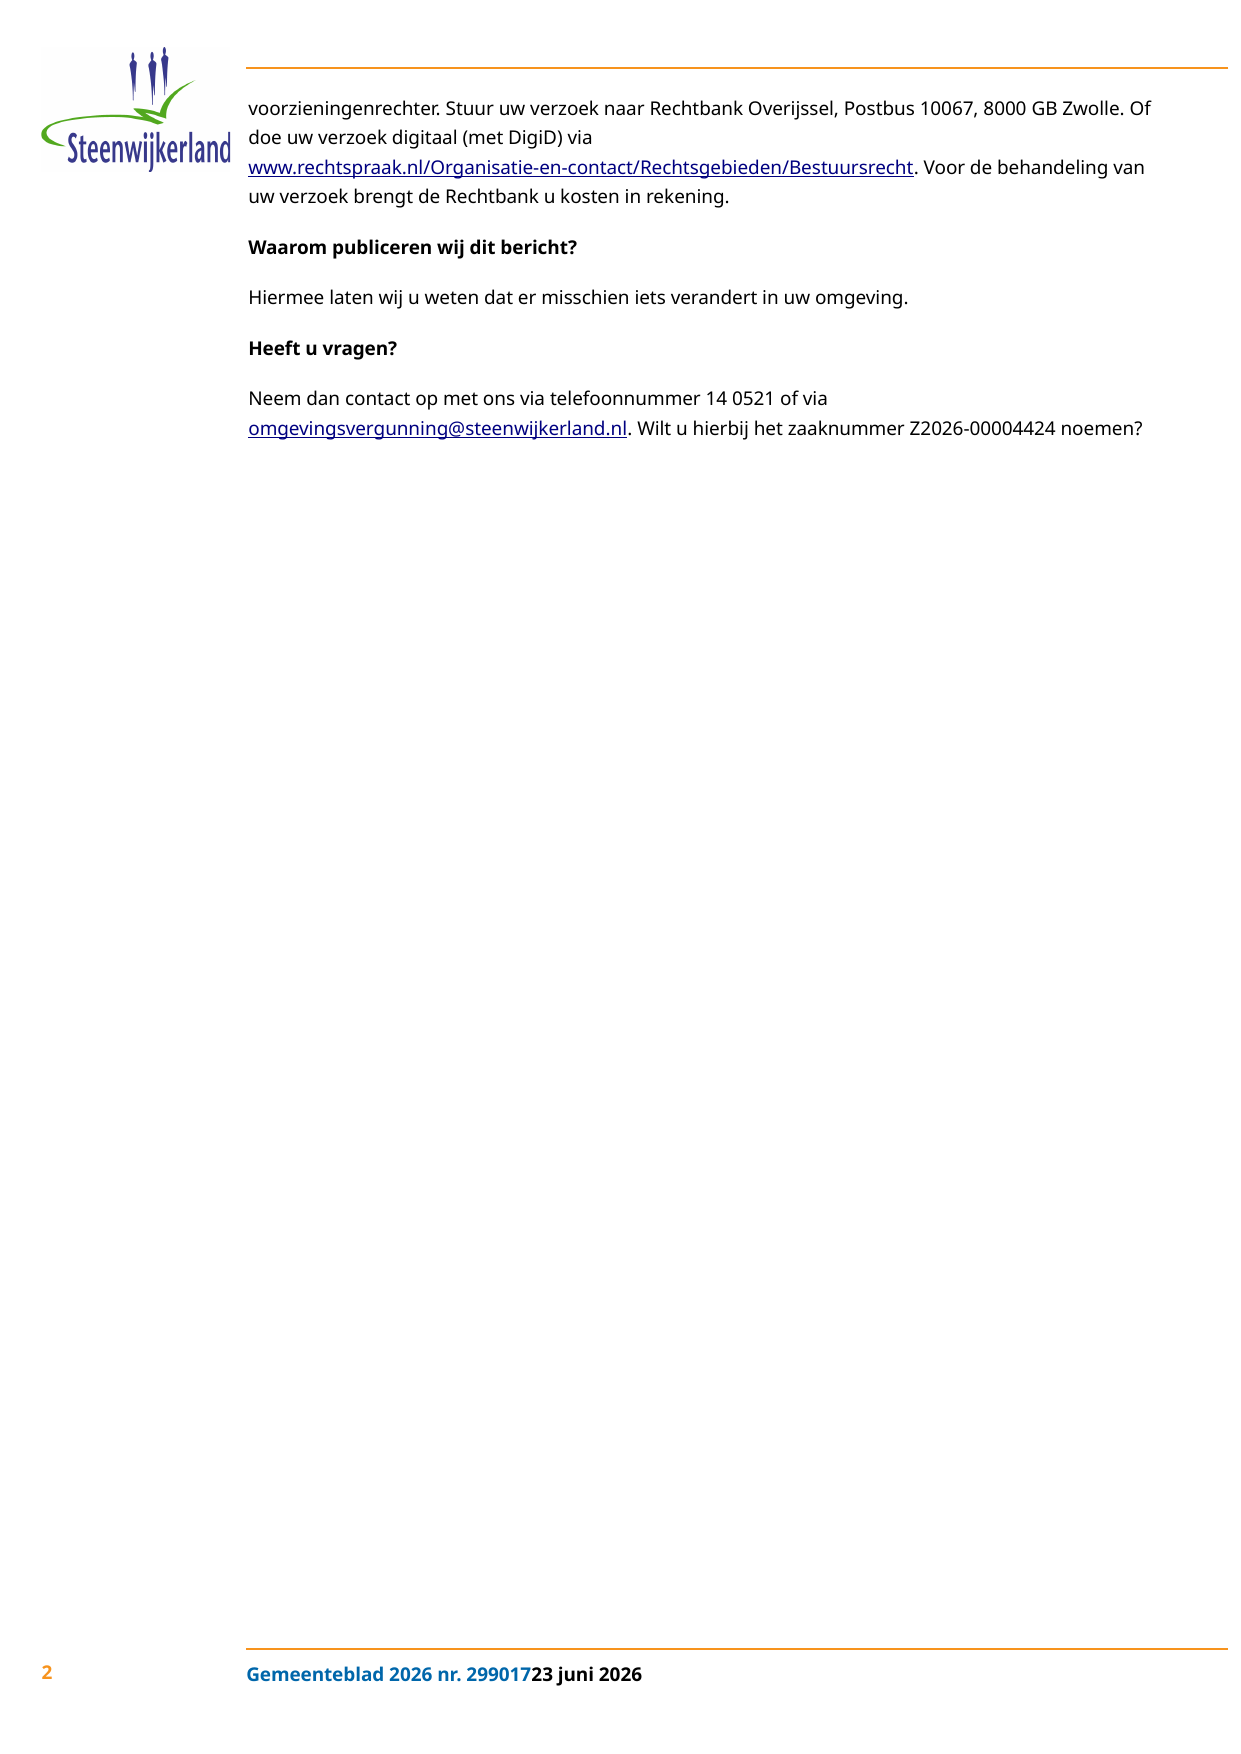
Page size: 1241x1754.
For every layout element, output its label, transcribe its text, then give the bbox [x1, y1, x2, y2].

text Waarom publiceren wij dit bericht? [248, 234, 1152, 260]
text voorzieningenrechter. Stuur uw verzoek naar Rechtbank Overijssel, Postbus 10067, 8000 GB Zwolle. Of doe uw verzoek digitaal (met DigiD) via www.rechtspraak.nl/Organisatie-en-contact/Rechtsgebieden/Bestuursrecht. Voor de behandeling van uw verzoek brengt de Rechtbank u kosten in rekening. [248, 95, 1152, 209]
text Heeft u vragen? [248, 335, 1152, 361]
text Hiermee laten wij u weten dat er misschien iets verandert in uw omgeving. [248, 284, 1152, 310]
text Neem dan contact op met ons via telefoonnummer 14 0521 of via omgevingsvergunning@steenwijkerland.nl. Wilt u hierbij het zaaknummer Z2026-00004424 noemen? [248, 385, 1152, 441]
picture [41, 47, 231, 172]
